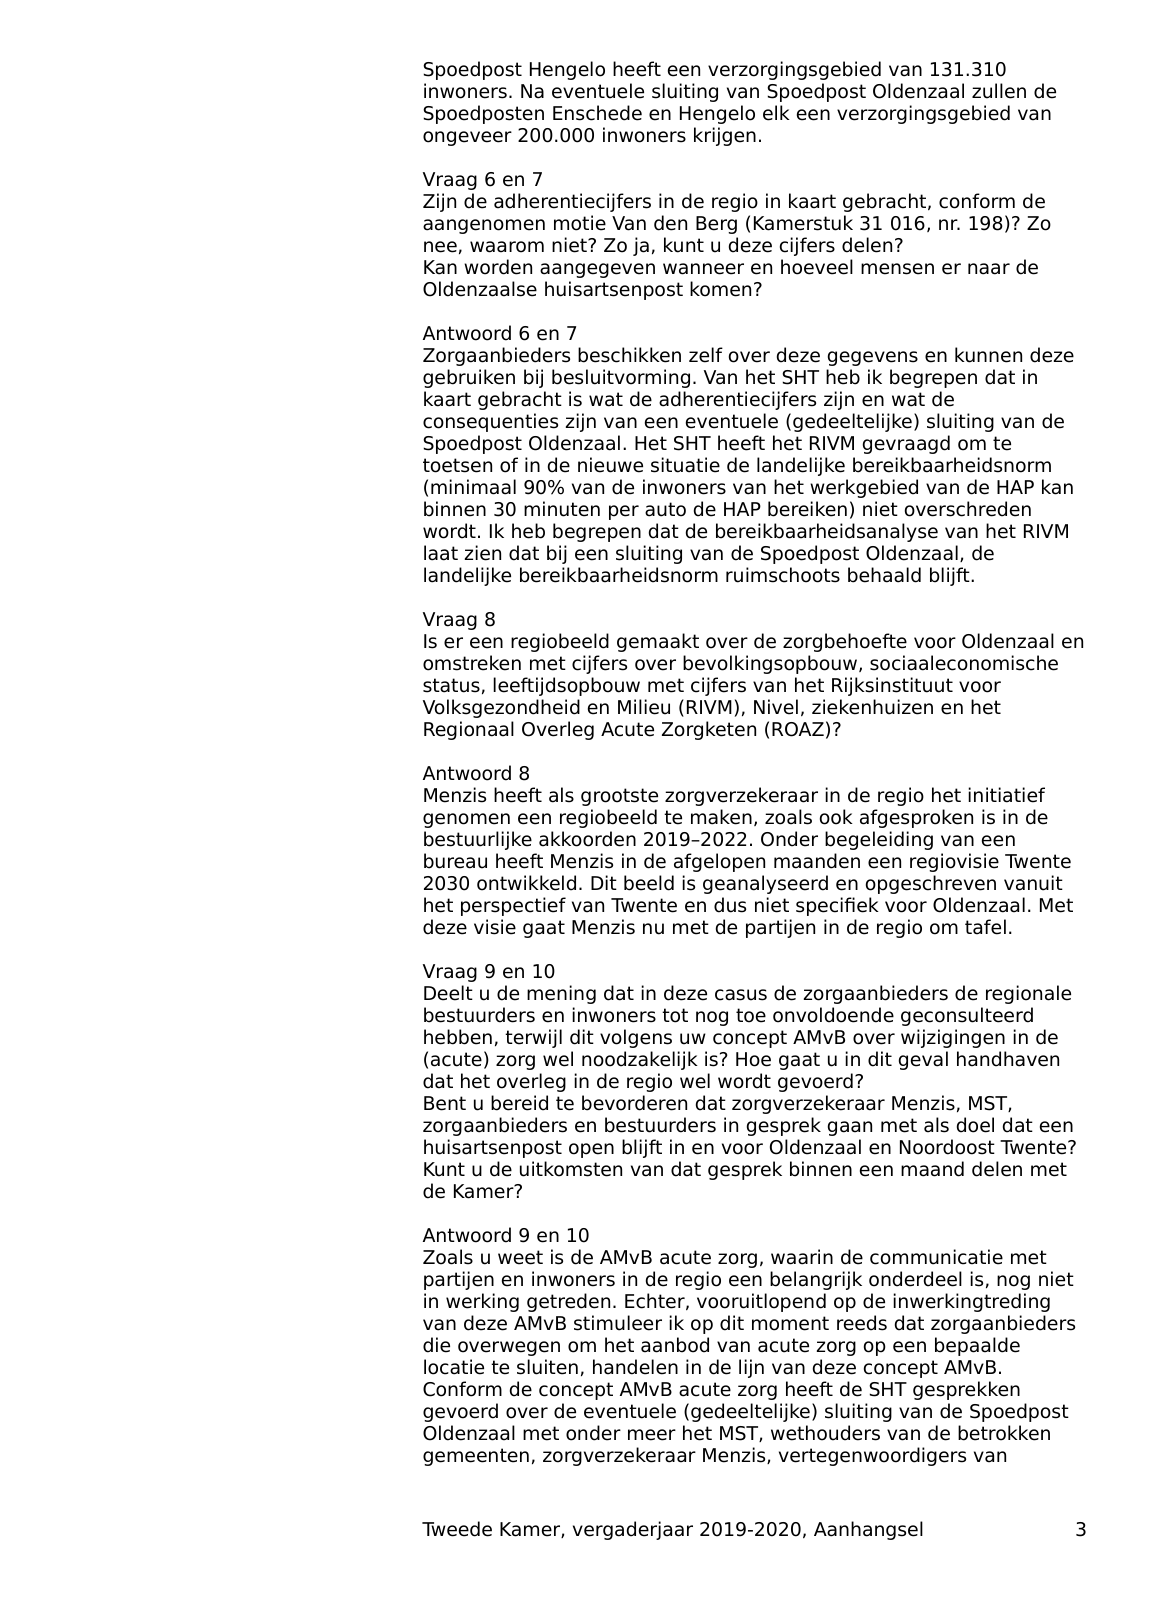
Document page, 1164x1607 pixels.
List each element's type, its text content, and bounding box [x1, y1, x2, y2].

text Vraag 9 en 10 [422, 961, 1087, 983]
text Zoals u weet is de AMvB acute zorg, waarin de communicatie met partijen en inwoners in de regio een belangrijk onderdeel is, nog niet in werking getreden. Echter, vooruitlopend op de inwerkingtreding van deze AMvB stimuleer ik op dit moment reeds dat zorgaanbieders die overwegen om het aanbod van acute zorg op een bepaalde locatie te sluiten, handelen in de lijn van deze concept AMvB. [422, 1247, 1087, 1379]
text Zijn de adherentiecijfers in de regio in kaart gebracht, conform de aangenomen motie Van den Berg (Kamerstuk 31 016, nr. 198)? Zo nee, waarom niet? Zo ja, kunt u deze cijfers delen? [422, 191, 1087, 257]
text Zorgaanbieders beschikken zelf over deze gegevens en kunnen deze gebruiken bij besluitvorming. Van het SHT heb ik begrepen dat in kaart gebracht is wat de adherentiecijfers zijn en wat de consequenties zijn van een eventuele (gedeeltelijke) sluiting van de Spoedpost Oldenzaal. Het SHT heeft het RIVM gevraagd om te toetsen of in de nieuwe situatie de landelijke bereikbaarheidsnorm (minimaal 90% van de inwoners van het werkgebied van de HAP kan binnen 30 minuten per auto de HAP bereiken) niet overschreden wordt. Ik heb begrepen dat de bereikbaarheidsanalyse van het RIVM laat zien dat bij een sluiting van de Spoedpost Oldenzaal, de landelijke bereikbaarheidsnorm ruimschoots behaald blijft. [422, 345, 1087, 587]
text Antwoord 8 [422, 763, 1087, 785]
text Conform de concept AMvB acute zorg heeft de SHT gesprekken gevoerd over de eventuele (gedeeltelijke) sluiting van de Spoedpost Oldenzaal met onder meer het MST, wethouders van de betrokken gemeenten, zorgverzekeraar Menzis, vertegenwoordigers van [422, 1379, 1087, 1467]
text Spoedpost Hengelo heeft een verzorgingsgebied van 131.310 inwoners. Na eventuele sluiting van Spoedpost Oldenzaal zullen de Spoedposten Enschede en Hengelo elk een verzorgingsgebied van ongeveer 200.000 inwoners krijgen. [422, 59, 1087, 147]
text Vraag 6 en 7 [422, 169, 1087, 191]
text Kan worden aangegeven wanneer en hoeveel mensen er naar de Oldenzaalse huisartsenpost komen? [422, 257, 1087, 301]
text Antwoord 6 en 7 [422, 323, 1087, 345]
text Deelt u de mening dat in deze casus de zorgaanbieders de regionale bestuurders en inwoners tot nog toe onvoldoende geconsulteerd hebben, terwijl dit volgens uw concept AMvB over wijzigingen in de (acute) zorg wel noodzakelijk is? Hoe gaat u in dit geval handhaven dat het overleg in de regio wel wordt gevoerd? [422, 983, 1087, 1093]
text Is er een regiobeeld gemaakt over de zorgbehoefte voor Oldenzaal en omstreken met cijfers over bevolkingsopbouw, sociaaleconomische status, leeftijdsopbouw met cijfers van het Rijksinstituut voor Volksgezondheid en Milieu (RIVM), Nivel, ziekenhuizen en het Regionaal Overleg Acute Zorgketen (ROAZ)? [422, 631, 1087, 741]
text Bent u bereid te bevorderen dat zorgverzekeraar Menzis, MST, zorgaanbieders en bestuurders in gesprek gaan met als doel dat een huisartsenpost open blijft in en voor Oldenzaal en Noordoost Twente? Kunt u de uitkomsten van dat gesprek binnen een maand delen met de Kamer? [422, 1093, 1087, 1203]
text Menzis heeft als grootste zorgverzekeraar in de regio het initiatief genomen een regiobeeld te maken, zoals ook afgesproken is in de bestuurlijke akkoorden 2019–2022. Onder begeleiding van een bureau heeft Menzis in de afgelopen maanden een regiovisie Twente 2030 ontwikkeld. Dit beeld is geanalyseerd en opgeschreven vanuit het perspectief van Twente en dus niet specifiek voor Oldenzaal. Met deze visie gaat Menzis nu met de partijen in de regio om tafel. [422, 785, 1087, 939]
text Antwoord 9 en 10 [422, 1225, 1087, 1247]
text Vraag 8 [422, 609, 1087, 631]
